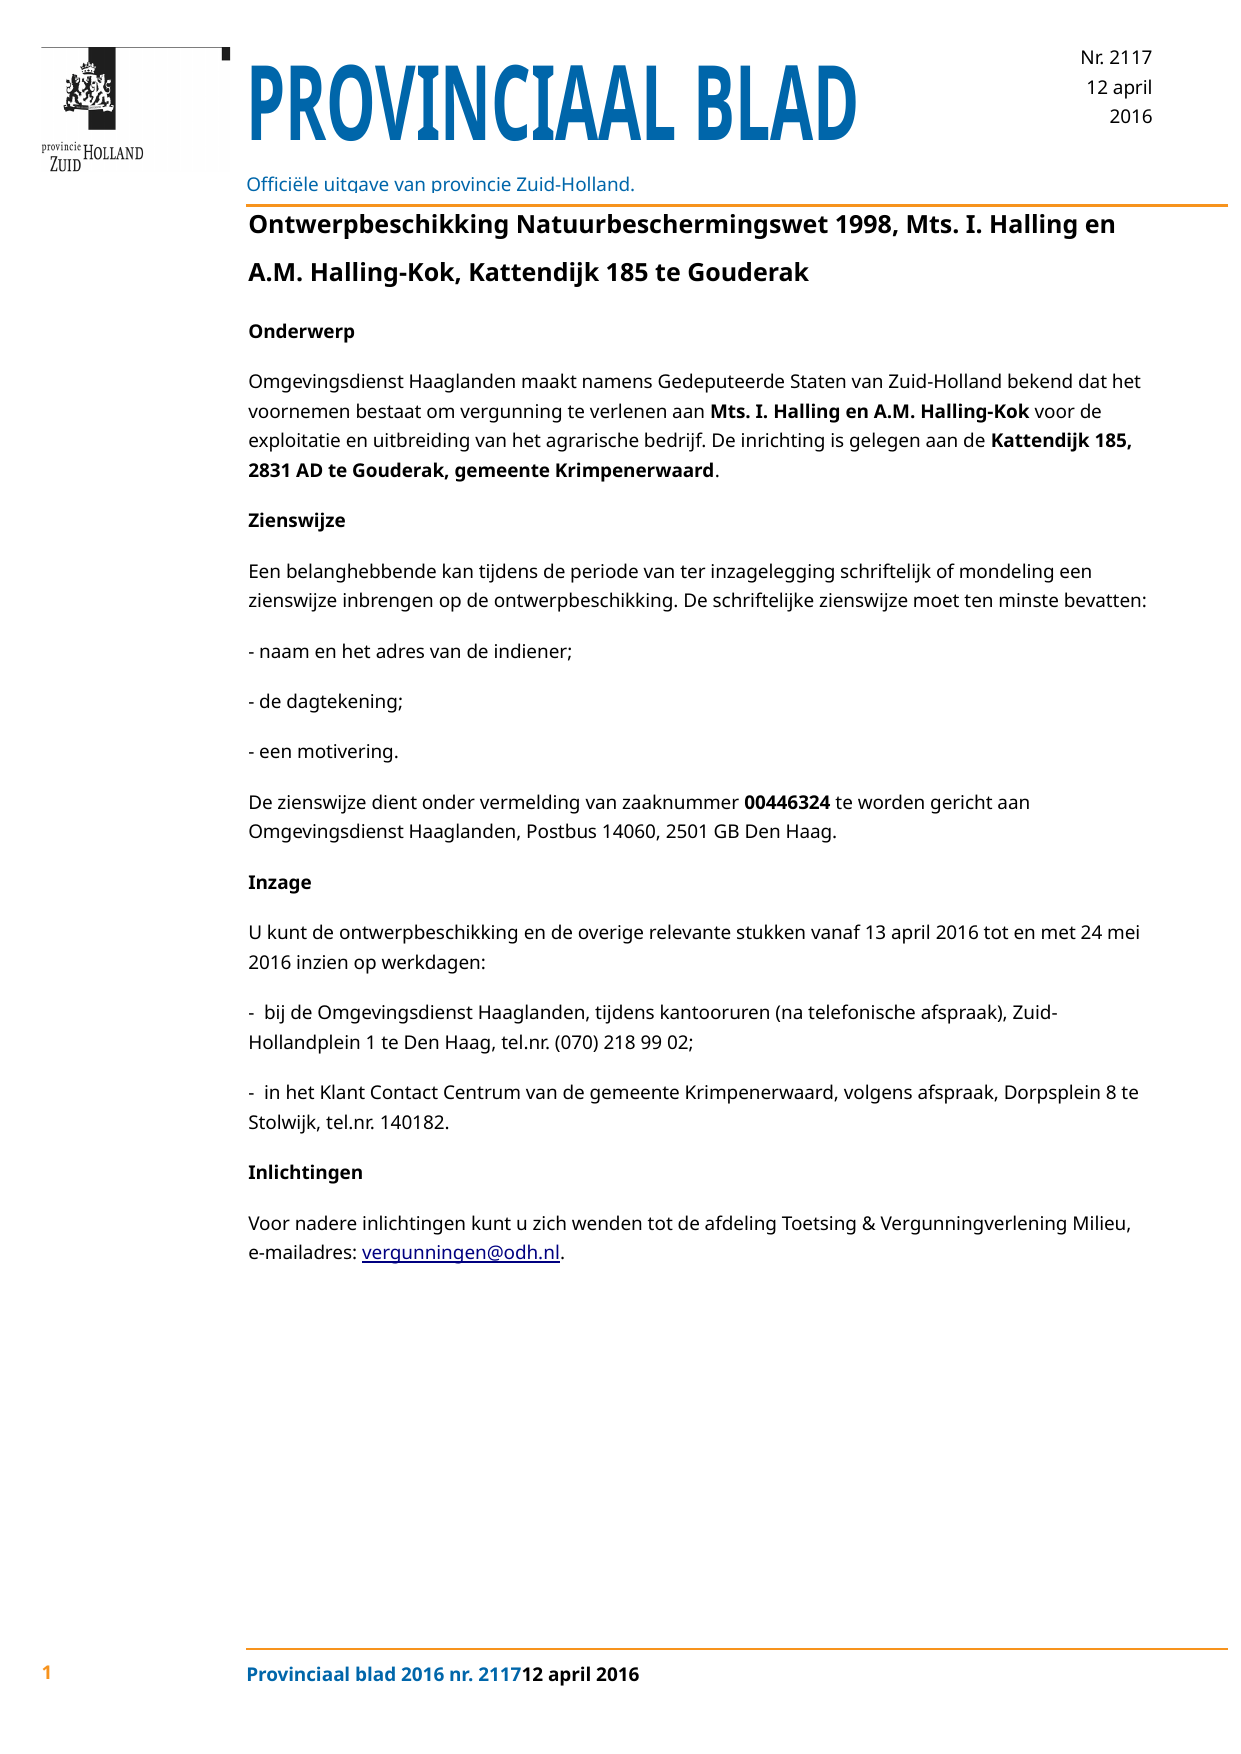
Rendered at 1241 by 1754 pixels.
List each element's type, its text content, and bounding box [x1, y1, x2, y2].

text Een belanghebbende kan tijdens de periode van ter inzagelegging schriftelijk of mondeling een zienswijze inbrengen op de ontwerpbeschikking. De schriftelijke zienswijze moet ten minste bevatten: [248, 558, 1152, 613]
text De zienswijze dient onder vermelding van zaaknummer 00446324 te worden gericht aan Omgevingsdienst Haaglanden, Postbus 14060, 2501 GB Den Haag. [248, 789, 1152, 844]
text - in het Klant Contact Centrum van de gemeente Krimpenerwaard, volgens afspraak, Dorpsplein 8 te Stolwijk, tel.nr. 140182. [248, 1079, 1152, 1135]
text Zienswijze [248, 507, 1152, 533]
text - een motivering. [248, 739, 1152, 764]
text Onderwerp [248, 318, 1152, 344]
text U kunt de ontwerpbeschikking en de overige relevante stukken vanaf 13 april 2016 tot en met 24 mei 2016 inzien op werkdagen: [248, 919, 1152, 975]
picture [41, 47, 231, 172]
text - de dagtekening; [248, 688, 1152, 714]
text Voor nadere inlichtingen kunt u zich wenden tot de afdeling Toetsing & Vergunningverlening Milieu, e-mailadres: vergunningen@odh.nl. [248, 1210, 1152, 1265]
text Inlichtingen [248, 1159, 1152, 1185]
text - naam en het adres van de indiener; [248, 638, 1152, 664]
text Inzage [248, 869, 1152, 895]
text Omgevingsdienst Haaglanden maakt namens Gedeputeerde Staten van Zuid-Holland bekend dat het voornemen bestaat om vergunning te verlenen aan Mts. I. Halling en A.M. Halling-Kok voor de exploitatie en uitbreiding van het agrarische bedrijf. De inrichting is gelegen aan de Kattendijk 185, 2831 AD te Gouderak, gemeente Krimpenerwaard. [248, 368, 1152, 483]
text Ontwerpbeschikking Natuurbeschermingswet 1998, Mts. I. Halling en A.M. Halling-Kok, Kattendijk 185 te Gouderak [248, 207, 1152, 288]
text - bij de Omgevingsdienst Haaglanden, tijdens kantooruren (na telefonische afspraak), Zuid-Hollandplein 1 te Den Haag, tel.nr. (070) 218 99 02; [248, 999, 1152, 1055]
